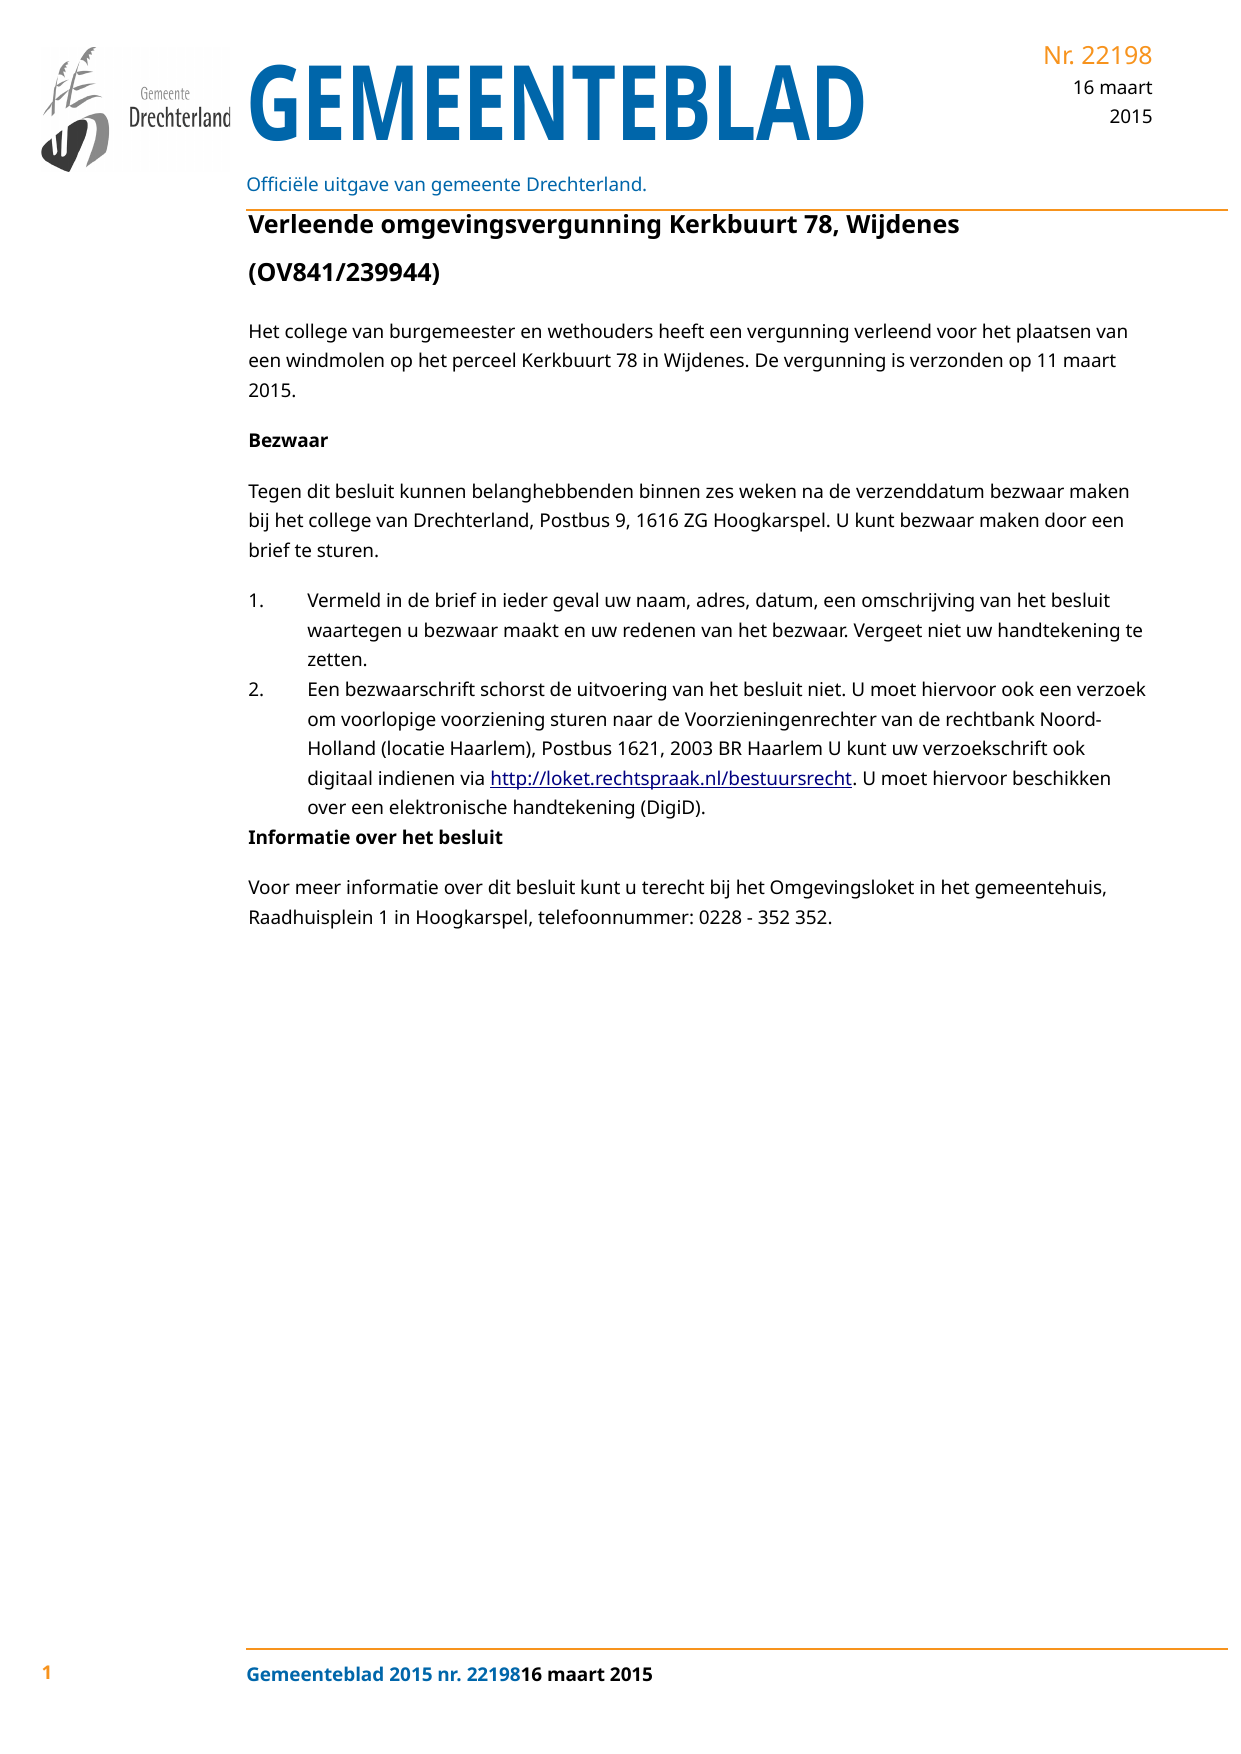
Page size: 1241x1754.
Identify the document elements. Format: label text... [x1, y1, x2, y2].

list Vermeld in de brief in ieder geval uw naam, adres, datum, een omschrijving van het besluit waartegen u bezwaar maakt en uw redenen van het bezwaar. Vergeet niet uw handtekening te zetten. [248, 587, 1152, 672]
text Het college van burgemeester en wethouders heeft een vergunning verleend voor het plaatsen van een windmolen op het perceel Kerkbuurt 78 in Wijdenes. De vergunning is verzonden op 11 maart 2015. [248, 318, 1152, 403]
text Tegen dit besluit kunnen belanghebbenden binnen zes weken na de verzenddatum bezwaar maken bij het college van Drechterland, Postbus 9, 1616 ZG Hoogkarspel. U kunt bezwaar maken door een brief te sturen. [248, 478, 1152, 563]
text Voor meer informatie over dit besluit kunt u terecht bij het Omgevingsloket in het gemeentehuis, Raadhuisplein 1 in Hoogkarspel, telefoonnummer: 0228 - 352 352. [248, 874, 1152, 930]
list Een bezwaarschrift schorst de uitvoering van het besluit niet. U moet hiervoor ook een verzoek om voorlopige voorziening sturen naar de Voorzieningenrechter van de rechtbank Noord-Holland (locatie Haarlem), Postbus 1621, 2003 BR Haarlem U kunt uw verzoekschrift ook digitaal indienen via http://loket.rechtspraak.nl/bestuursrecht. U moet hiervoor beschikken over een elektronische handtekening (DigiD). [248, 676, 1152, 820]
text Verleende omgevingsvergunning Kerkbuurt 78, Wijdenes (OV841/239944) [248, 211, 1152, 288]
text Informatie over het besluit [248, 824, 1152, 850]
picture [41, 47, 231, 172]
text Bezwaar [248, 427, 1152, 453]
